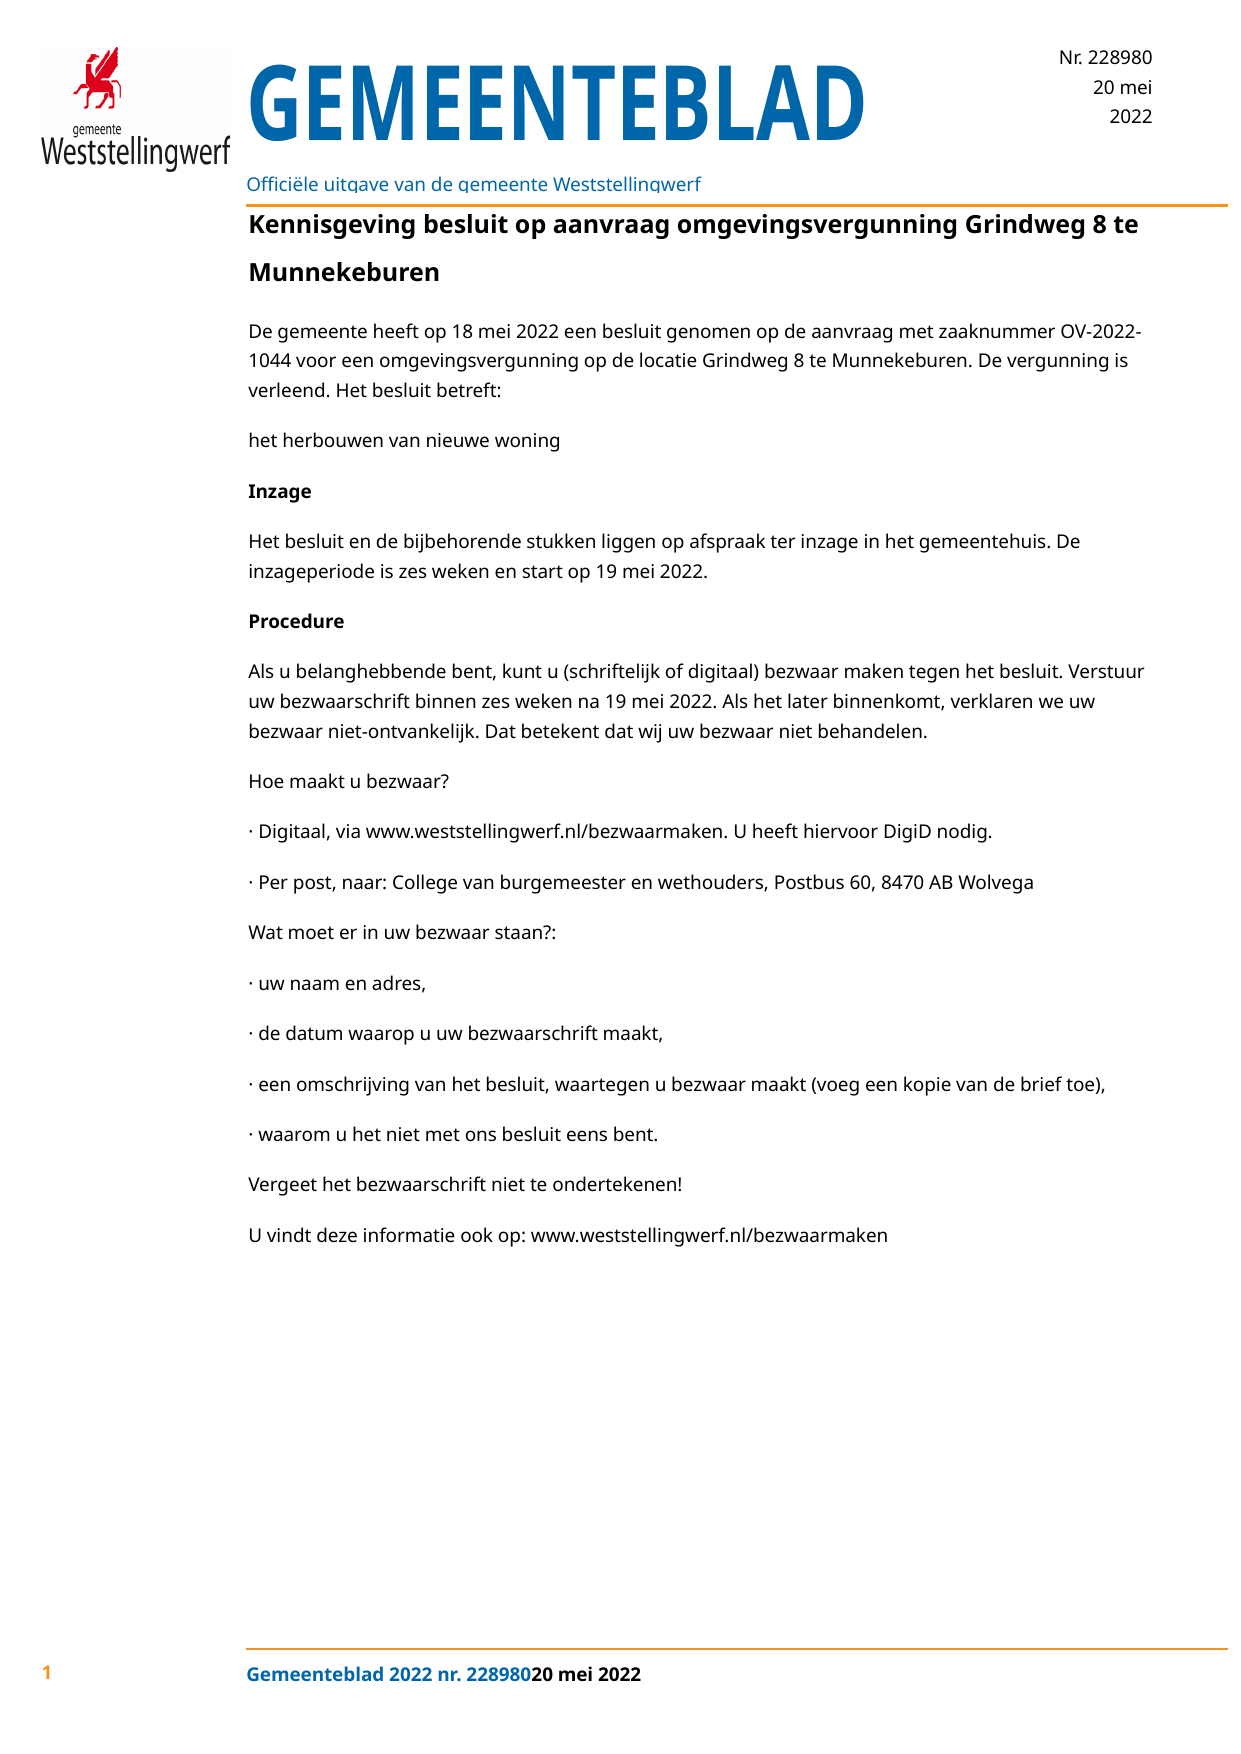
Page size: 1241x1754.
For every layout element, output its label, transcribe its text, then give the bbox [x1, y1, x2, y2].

text · Digitaal, via www.weststellingwerf.nl/bezwaarmaken. U heeft hiervoor DigiD nodig. [248, 819, 1152, 844]
text Vergeet het bezwaarschrift niet te ondertekenen! [248, 1172, 1152, 1197]
text Procedure [248, 608, 1152, 634]
picture [41, 47, 231, 172]
text het herbouwen van nieuwe woning [248, 427, 1152, 453]
text Het besluit en de bijbehorende stukken liggen op afspraak ter inzage in het gemeentehuis. De inzageperiode is zes weken en start op 19 mei 2022. [248, 528, 1152, 584]
text Kennisgeving besluit op aanvraag omgevingsvergunning Grindweg 8 te Munnekeburen [248, 207, 1152, 288]
text · waarom u het niet met ons besluit eens bent. [248, 1121, 1152, 1147]
text Hoe maakt u bezwaar? [248, 768, 1152, 794]
text · een omschrijving van het besluit, waartegen u bezwaar maakt (voeg een kopie van de brief toe), [248, 1071, 1152, 1097]
text Wat moet er in uw bezwaar staan?: [248, 919, 1152, 945]
text Inzage [248, 478, 1152, 504]
text · de datum waarop u uw bezwaarschrift maakt, [248, 1020, 1152, 1046]
text De gemeente heeft op 18 mei 2022 een besluit genomen op de aanvraag met zaaknummer OV-2022-1044 voor een omgevingsvergunning op de locatie Grindweg 8 te Munnekeburen. De vergunning is verleend. Het besluit betreft: [248, 318, 1152, 403]
text U vindt deze informatie ook op: www.weststellingwerf.nl/bezwaarmaken [248, 1222, 1152, 1248]
text · uw naam en adres, [248, 970, 1152, 996]
text Als u belanghebbende bent, kunt u (schriftelijk of digitaal) bezwaar maken tegen het besluit. Verstuur uw bezwaarschrift binnen zes weken na 19 mei 2022. Als het later binnenkomt, verklaren we uw bezwaar niet-ontvankelijk. Dat betekent dat wij uw bezwaar niet behandelen. [248, 659, 1152, 744]
text · Per post, naar: College van burgemeester en wethouders, Postbus 60, 8470 AB Wolvega [248, 869, 1152, 895]
